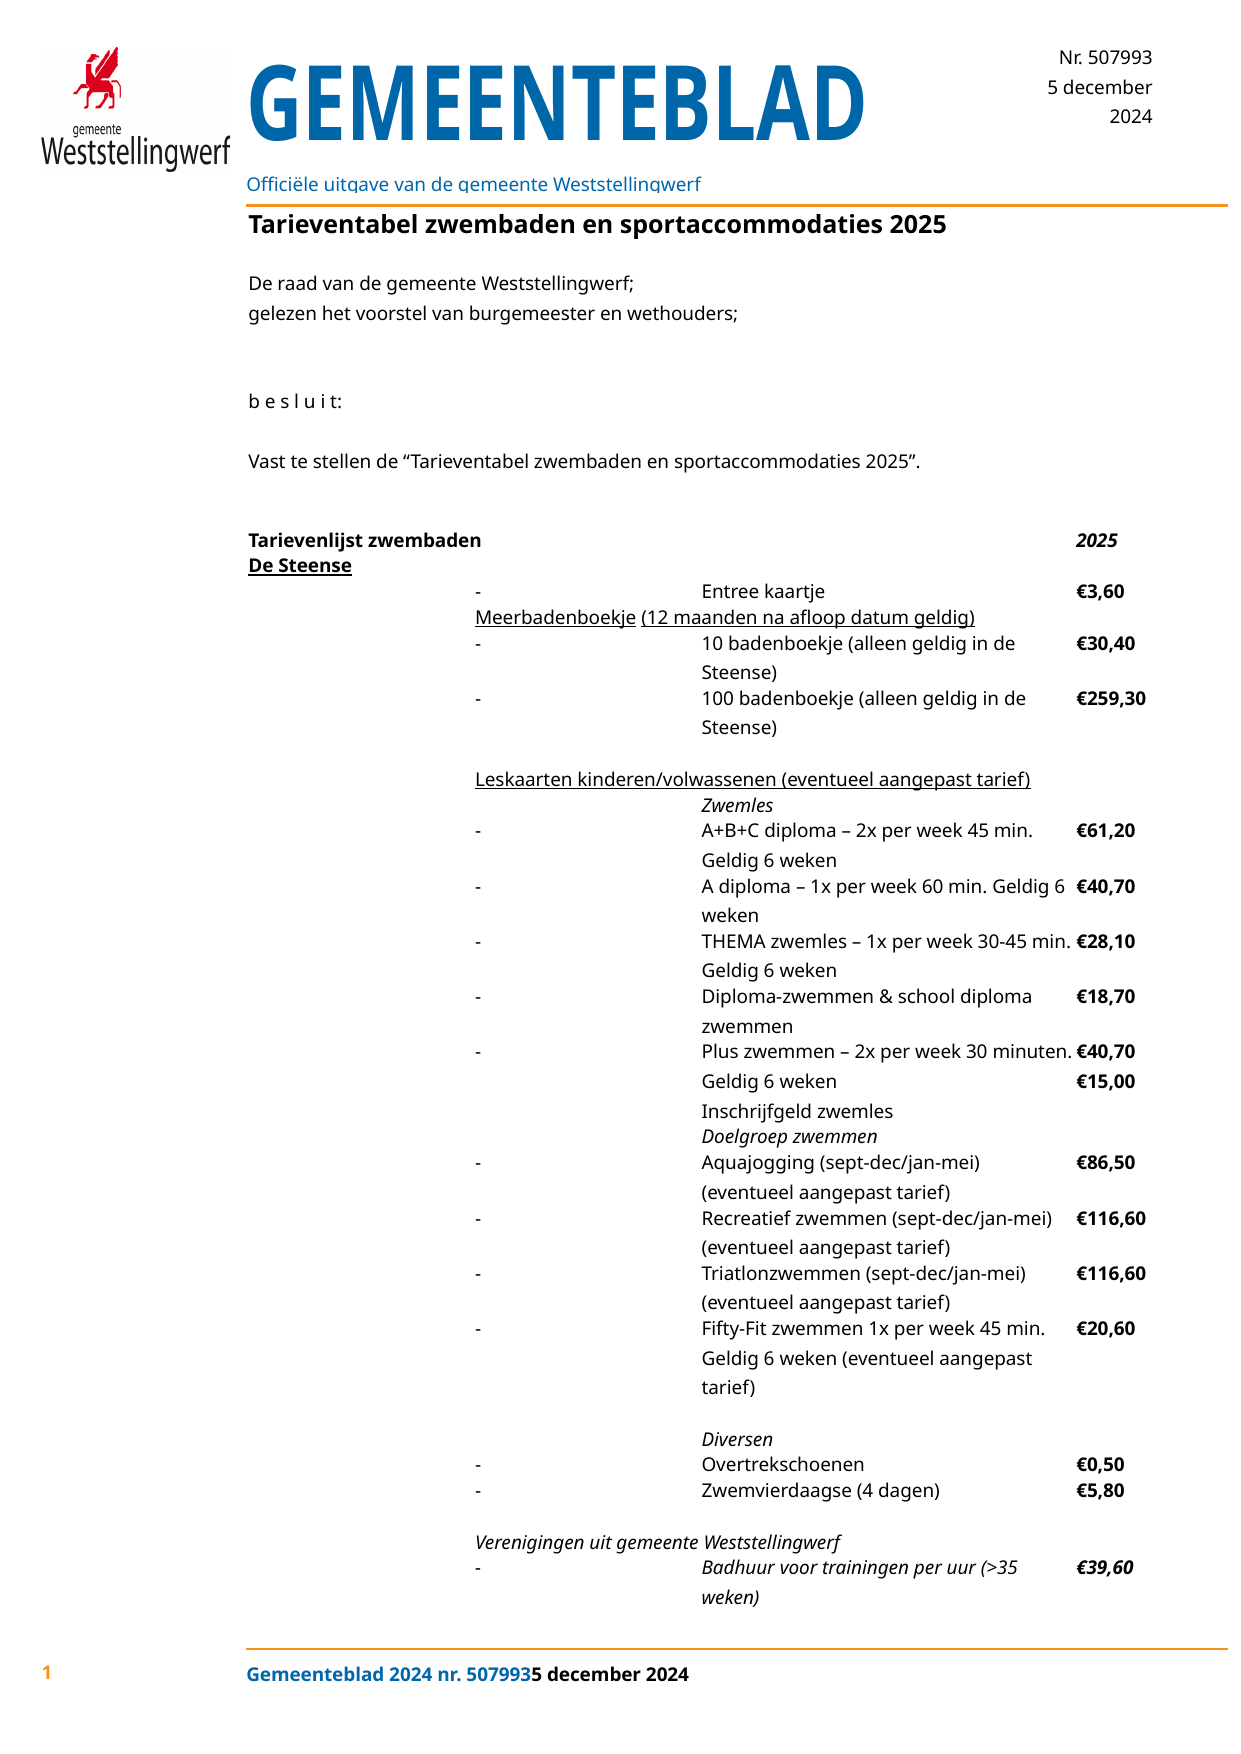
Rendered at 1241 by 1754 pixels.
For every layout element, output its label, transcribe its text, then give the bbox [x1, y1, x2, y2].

table_cell [248, 1315, 475, 1400]
table_cell [701, 553, 1076, 578]
table_cell [701, 1400, 1076, 1426]
table_header 2025 [1076, 527, 1152, 552]
table_cell [475, 1124, 701, 1149]
table_cell [248, 1400, 475, 1426]
table_cell [1076, 1426, 1152, 1452]
table_cell €116,60 [1076, 1205, 1152, 1260]
table_cell [248, 578, 475, 604]
table_cell €40,70 €15,00 [1076, 1039, 1152, 1124]
table_cell Badhuur voor trainingen per uur (>35 weken) [701, 1555, 1076, 1610]
table_cell Leskaarten kinderen/volwassenen (eventueel aangepast tarief) [475, 766, 1076, 792]
table_cell €0,50 [1076, 1452, 1152, 1477]
table_cell [248, 792, 475, 817]
table_cell 10 badenboekje (alleen geldig in de Steense) [701, 630, 1076, 685]
table_cell [1076, 604, 1152, 630]
table_cell [248, 685, 475, 740]
table_cell [1076, 792, 1152, 817]
table_cell De Steense [248, 553, 475, 578]
table_cell - [475, 1205, 701, 1260]
table_cell - [475, 630, 701, 685]
table_cell [248, 1555, 475, 1610]
table_cell [248, 630, 475, 685]
table_cell [1076, 1529, 1152, 1554]
table_cell [475, 1503, 701, 1529]
table_cell [701, 1503, 1076, 1529]
table_cell - [475, 578, 701, 604]
table_cell €20,60 [1076, 1315, 1152, 1400]
table_cell [475, 553, 701, 578]
table_cell Fifty-Fit zwemmen 1x per week 45 min. Geldig 6 weken (eventueel aangepast tarief) [701, 1315, 1076, 1400]
table_cell - [475, 1039, 701, 1124]
table_cell €61,20 [1076, 818, 1152, 873]
table_cell 100 badenboekje (alleen geldig in de Steense) [701, 685, 1076, 740]
table_cell [248, 1260, 475, 1315]
table_cell - [475, 1315, 701, 1400]
table_cell Zwemvierdaagse (4 dagen) [701, 1478, 1076, 1503]
text De raad van de gemeente Weststellingwerf; [248, 270, 1152, 296]
table_cell [248, 928, 475, 983]
table_cell [1076, 1503, 1152, 1529]
table_cell €259,30 [1076, 685, 1152, 740]
table_cell €39,60 [1076, 1555, 1152, 1610]
table_cell [248, 818, 475, 873]
table_cell Overtrekschoenen [701, 1452, 1076, 1477]
table_cell [248, 873, 475, 928]
table_cell - [475, 1452, 701, 1477]
table_cell - [475, 1260, 701, 1315]
table_cell - [475, 1149, 701, 1205]
table_cell [1076, 766, 1152, 792]
table_cell A diploma – 1x per week 60 min. Geldig 6 weken [701, 873, 1076, 928]
table_cell Aquajogging (sept-dec/jan-mei) (eventueel aangepast tarief) [701, 1149, 1076, 1205]
text Tarieventabel zwembaden en sportaccommodaties 2025 [248, 207, 1152, 241]
table_cell THEMA zwemles – 1x per week 30-45 min. Geldig 6 weken [701, 928, 1076, 983]
table_cell [248, 1124, 475, 1149]
table_cell - [475, 984, 701, 1039]
table_cell [248, 1205, 475, 1260]
table_cell - [475, 1478, 701, 1503]
table_cell [248, 1452, 475, 1477]
table_cell €28,10 [1076, 928, 1152, 983]
table_cell €86,50 [1076, 1149, 1152, 1205]
table_cell Verenigingen uit gemeente Weststellingwerf [475, 1529, 1076, 1554]
table_cell Meerbadenboekje (12 maanden na afloop datum geldig) [475, 604, 1076, 630]
table_cell [475, 1426, 701, 1452]
table_cell Zwemles [701, 792, 1076, 817]
text gelezen het voorstel van burgemeester en wethouders; [248, 300, 1152, 326]
table_cell Entree kaartje [701, 578, 1076, 604]
table_cell €18,70 [1076, 984, 1152, 1039]
table_cell Recreatief zwemmen (sept-dec/jan-mei) (eventueel aangepast tarief) [701, 1205, 1076, 1260]
table_cell [248, 1149, 475, 1205]
table_cell [1076, 740, 1152, 766]
table_cell Diversen [701, 1426, 1076, 1452]
text b e s l u i t: [248, 389, 1152, 414]
table_cell - [475, 818, 701, 873]
table_cell [248, 1503, 475, 1529]
table_cell €40,70 [1076, 873, 1152, 928]
table_cell [248, 1478, 475, 1503]
table_cell [701, 740, 1076, 766]
table_cell - [475, 685, 701, 740]
table_cell [475, 792, 701, 817]
table_cell Doelgroep zwemmen [701, 1124, 1076, 1149]
table_cell [475, 1400, 701, 1426]
table_cell - [475, 1555, 701, 1610]
table_cell [1076, 1400, 1152, 1426]
table_cell €3,60 [1076, 578, 1152, 604]
table_cell [475, 740, 701, 766]
table_cell - [475, 873, 701, 928]
table_cell €5,80 [1076, 1478, 1152, 1503]
table_cell [248, 1039, 475, 1124]
table_cell [248, 984, 475, 1039]
table_cell [1076, 553, 1152, 578]
text Vast te stellen de “Tarieventabel zwembaden en sportaccommodaties 2025”. [248, 448, 1152, 473]
table_cell [248, 1426, 475, 1452]
table_cell €30,40 [1076, 630, 1152, 685]
table_cell €116,60 [1076, 1260, 1152, 1315]
table_cell [248, 766, 475, 792]
table_header Tarievenlijst zwembaden [248, 527, 1076, 552]
table_cell [248, 1529, 475, 1554]
picture [41, 47, 231, 172]
table_cell A+B+C diploma – 2x per week 45 min. Geldig 6 weken [701, 818, 1076, 873]
table_cell [248, 740, 475, 766]
table_cell [248, 604, 475, 630]
table_cell [1076, 1124, 1152, 1149]
table_cell - [475, 928, 701, 983]
table_cell Triatlonzwemmen (sept-dec/jan-mei) (eventueel aangepast tarief) [701, 1260, 1076, 1315]
table_cell Plus zwemmen – 2x per week 30 minuten. Geldig 6 weken Inschrijfgeld zwemles [701, 1039, 1076, 1124]
table_cell Diploma-zwemmen & school diploma zwemmen [701, 984, 1076, 1039]
